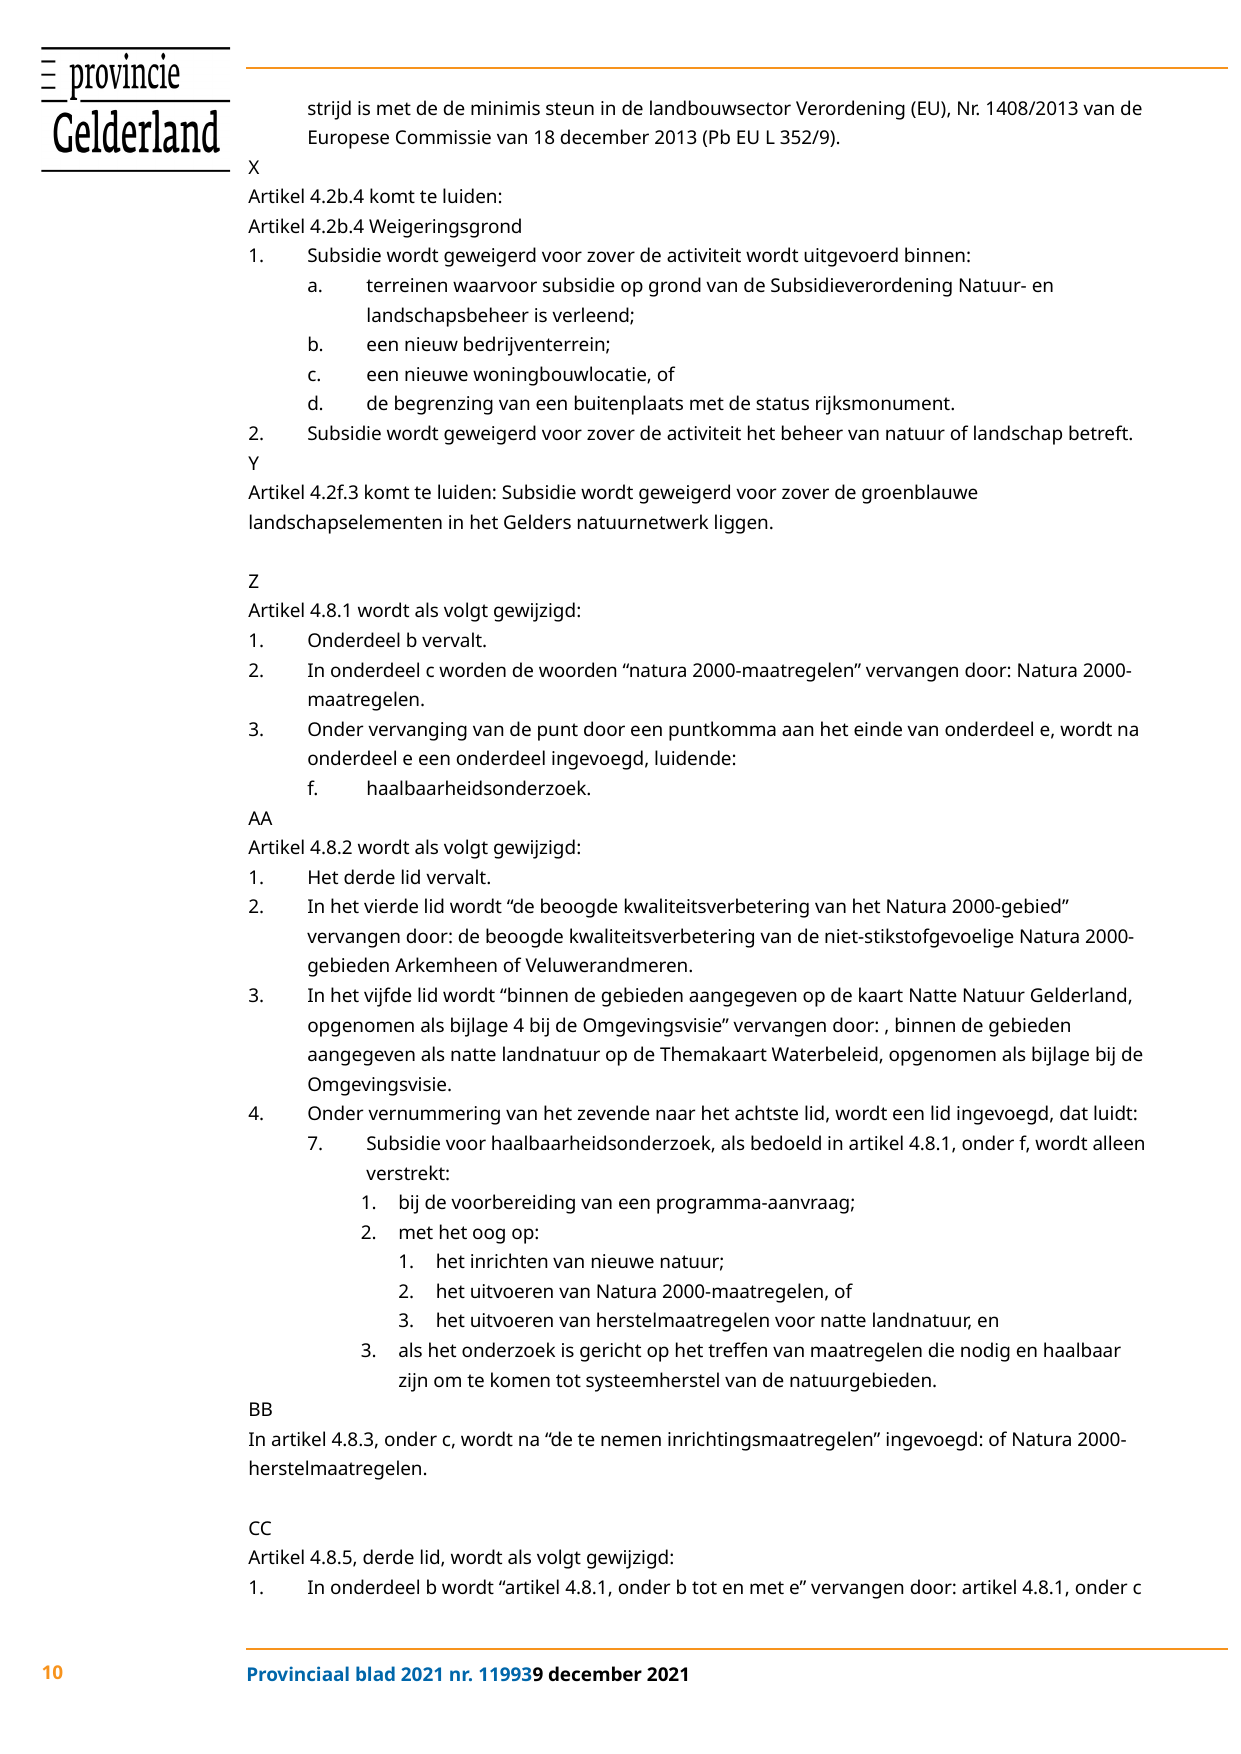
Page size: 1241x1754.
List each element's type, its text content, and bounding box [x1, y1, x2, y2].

list In onderdeel b wordt “artikel 4.8.1, onder b tot en met e” vervangen door: artikel 4.8.1, onder c [248, 1574, 1152, 1600]
text Artikel 4.8.2 wordt als volgt gewijzigd: [248, 834, 1152, 860]
list haalbaarheidsonderzoek. [307, 775, 1152, 801]
picture [41, 47, 231, 172]
list bij de voorbereiding van een programma-aanvraag; [361, 1189, 1152, 1215]
list Onder vernummering van het zevende naar het achtste lid, wordt een lid ingevoegd, dat luidt: [248, 1101, 1152, 1126]
text Artikel 4.2b.4 komt te luiden: [248, 183, 1152, 209]
text Artikel 4.8.5, derde lid, wordt als volgt gewijzigd: [248, 1544, 1152, 1570]
list het uitvoeren van herstelmaatregelen voor natte landnatuur, en [398, 1308, 1152, 1333]
list het uitvoeren van Natura 2000-maatregelen, of [398, 1278, 1152, 1304]
list het inrichten van nieuwe natuur; [398, 1248, 1152, 1274]
text Y [248, 450, 1152, 476]
list Het derde lid vervalt. [248, 864, 1152, 890]
text Artikel 4.2b.4 Weigeringsgrond [248, 213, 1152, 239]
text Z [248, 568, 1152, 594]
list Subsidie wordt geweigerd voor zover de activiteit wordt uitgevoerd binnen: [248, 243, 1152, 268]
text BB [248, 1396, 1152, 1422]
list Onder vervanging van de punt door een puntkomma aan het einde van onderdeel e, wordt na onderdeel e een onderdeel ingevoegd, luidende: [248, 716, 1152, 771]
list In het vierde lid wordt “de beoogde kwaliteitsverbetering van het Natura 2000-gebied” vervangen door: de beoogde kwaliteitsverbetering van de niet-stikstofgevoelige Natura 2000-gebieden Arkemheen of Veluwerandmeren. [248, 893, 1152, 978]
text AA [248, 805, 1152, 831]
list Onderdeel b vervalt. [248, 627, 1152, 653]
list als het onderzoek is gericht op het treffen van maatregelen die nodig en haalbaar zijn om te komen tot systeemherstel van de natuurgebieden. [361, 1337, 1152, 1393]
text In artikel 4.8.3, onder c, wordt na “de te nemen inrichtingsmaatregelen” ingevoegd: of Natura 2000-herstelmaatregelen. [248, 1426, 1152, 1481]
list een nieuwe woningbouwlocatie, of [307, 361, 1152, 387]
list Subsidie voor haalbaarheidsonderzoek, als bedoeld in artikel 4.8.1, onder f, wordt alleen verstrekt: [307, 1130, 1152, 1186]
list Subsidie wordt geweigerd voor zover de activiteit het beheer van natuur of landschap betreft. [248, 420, 1152, 446]
text Artikel 4.8.1 wordt als volgt gewijzigd: [248, 598, 1152, 623]
list terreinen waarvoor subsidie op grond van de Subsidieverordening Natuur- en landschapsbeheer is verleend; [307, 272, 1152, 328]
list een nieuw bedrijventerrein; [307, 331, 1152, 357]
list de begrenzing van een buitenplaats met de status rijksmonument. [307, 391, 1152, 416]
list met het oog op: [361, 1219, 1152, 1245]
list strijd is met de de minimis steun in de landbouwsector Verordening (EU), Nr. 1408/2013 van de Europese Commissie van 18 december 2013 (Pb EU L 352/9). [248, 95, 1152, 150]
text CC [248, 1515, 1152, 1541]
list In onderdeel c worden de woorden “natura 2000-maatregelen” vervangen door: Natura 2000-maatregelen. [248, 657, 1152, 712]
text X [248, 154, 1152, 180]
list In het vijfde lid wordt “binnen de gebieden aangegeven op de kaart Natte Natuur Gelderland, opgenomen als bijlage 4 bij de Omgevingsvisie” vervangen door: , binnen de gebieden aangegeven als natte landnatuur op de Themakaart Waterbeleid, opgenomen als bijlage bij de Omgevingsvisie. [248, 982, 1152, 1097]
text Artikel 4.2f.3 komt te luiden: Subsidie wordt geweigerd voor zover de groenblauwe landschapselementen in het Gelders natuurnetwerk liggen. [248, 479, 1152, 535]
